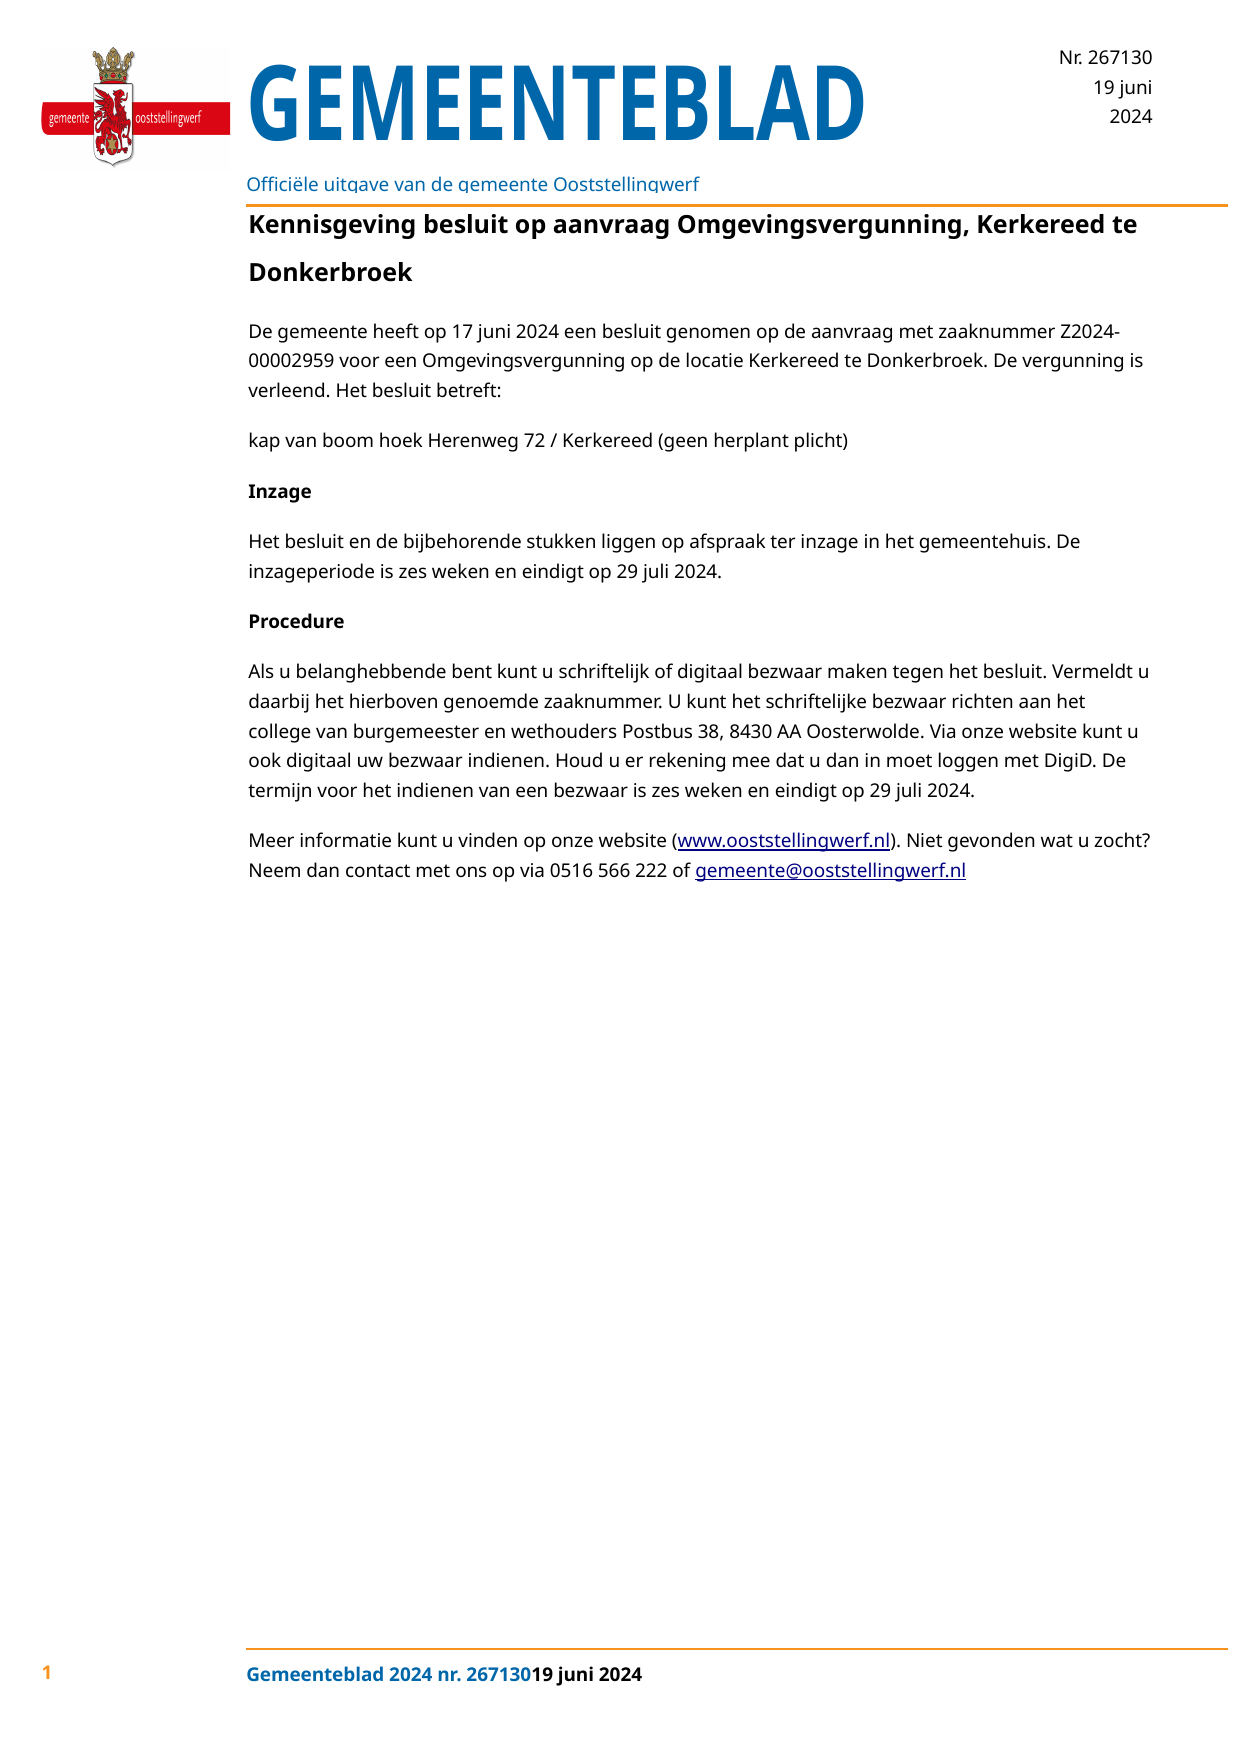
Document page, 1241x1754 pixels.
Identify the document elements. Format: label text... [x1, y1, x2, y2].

text Procedure [248, 608, 1152, 634]
text Meer informatie kunt u vinden op onze website (www.ooststellingwerf.nl). Niet gevonden wat u zocht? Neem dan contact met ons op via 0516 566 222 of gemeente@ooststellingwerf.nl [248, 827, 1152, 883]
text Het besluit en de bijbehorende stukken liggen op afspraak ter inzage in het gemeentehuis. De inzageperiode is zes weken en eindigt op 29 juli 2024. [248, 528, 1152, 584]
text Kennisgeving besluit op aanvraag Omgevingsvergunning, Kerkereed te Donkerbroek [248, 207, 1152, 288]
text kap van boom hoek Herenweg 72 / Kerkereed (geen herplant plicht) [248, 427, 1152, 453]
picture [41, 47, 231, 172]
text Inzage [248, 478, 1152, 504]
text Als u belanghebbende bent kunt u schriftelijk of digitaal bezwaar maken tegen het besluit. Vermeldt u daarbij het hierboven genoemde zaaknummer. U kunt het schriftelijke bezwaar richten aan het college van burgemeester en wethouders Postbus 38, 8430 AA Oosterwolde. Via onze website kunt u ook digitaal uw bezwaar indienen. Houd u er rekening mee dat u dan in moet loggen met DigiD. De termijn voor het indienen van een bezwaar is zes weken en eindigt op 29 juli 2024. [248, 659, 1152, 803]
text De gemeente heeft op 17 juni 2024 een besluit genomen op de aanvraag met zaaknummer Z2024-00002959 voor een Omgevingsvergunning op de locatie Kerkereed te Donkerbroek. De vergunning is verleend. Het besluit betreft: [248, 318, 1152, 403]
